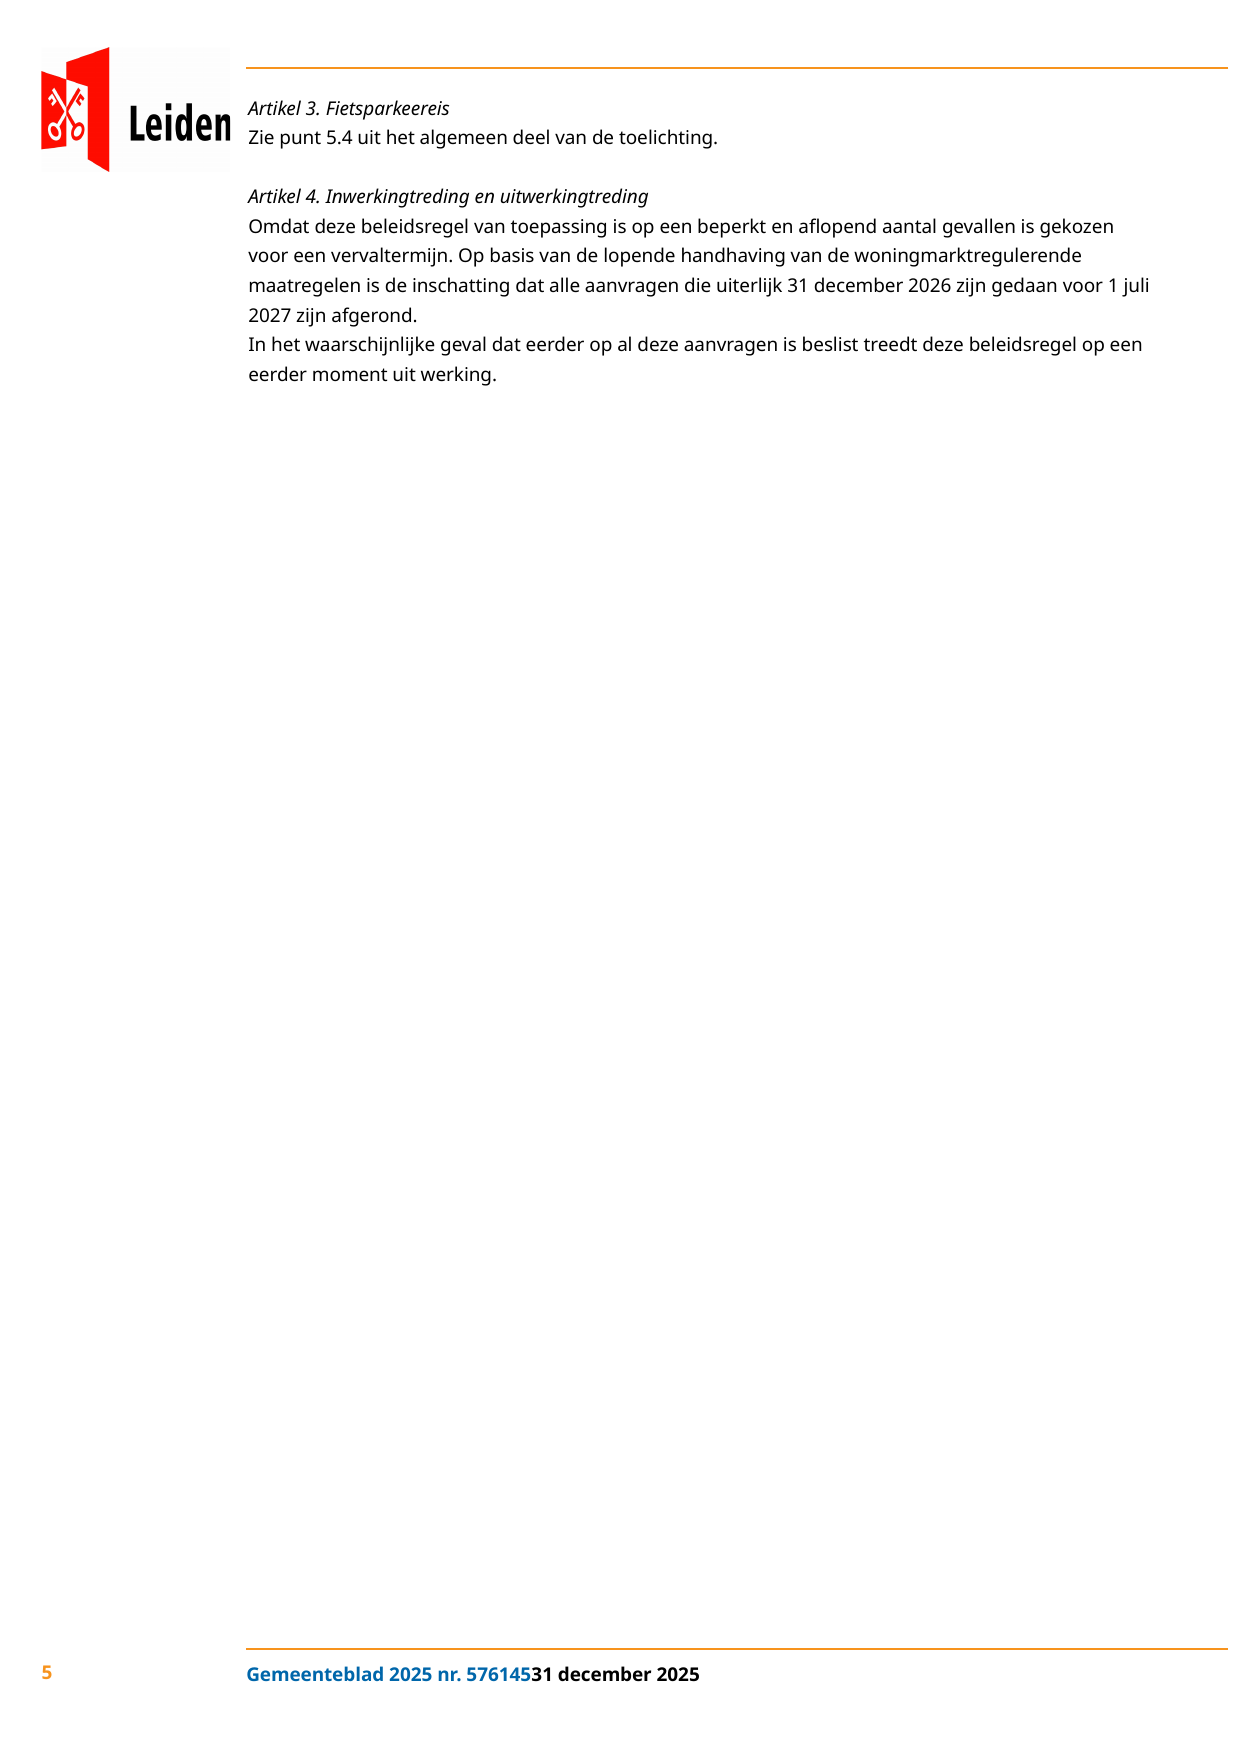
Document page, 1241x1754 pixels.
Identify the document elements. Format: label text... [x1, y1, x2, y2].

picture [41, 47, 231, 172]
text Artikel 3. Fietsparkeereis [248, 95, 1152, 121]
text Omdat deze beleidsregel van toepassing is op een beperkt en aflopend aantal gevallen is gekozen voor een vervaltermijn. Op basis van de lopende handhaving van de woningmarktregulerende maatregelen is de inschatting dat alle aanvragen die uiterlijk 31 december 2026 zijn gedaan voor 1 juli 2027 zijn afgerond. [248, 213, 1152, 328]
text Zie punt 5.4 uit het algemeen deel van de toelichting. [248, 124, 1152, 150]
text In het waarschijnlijke geval dat eerder op al deze aanvragen is beslist treedt deze beleidsregel op een eerder moment uit werking. [248, 331, 1152, 387]
text Artikel 4. Inwerkingtreding en uitwerkingtreding [248, 183, 1152, 209]
